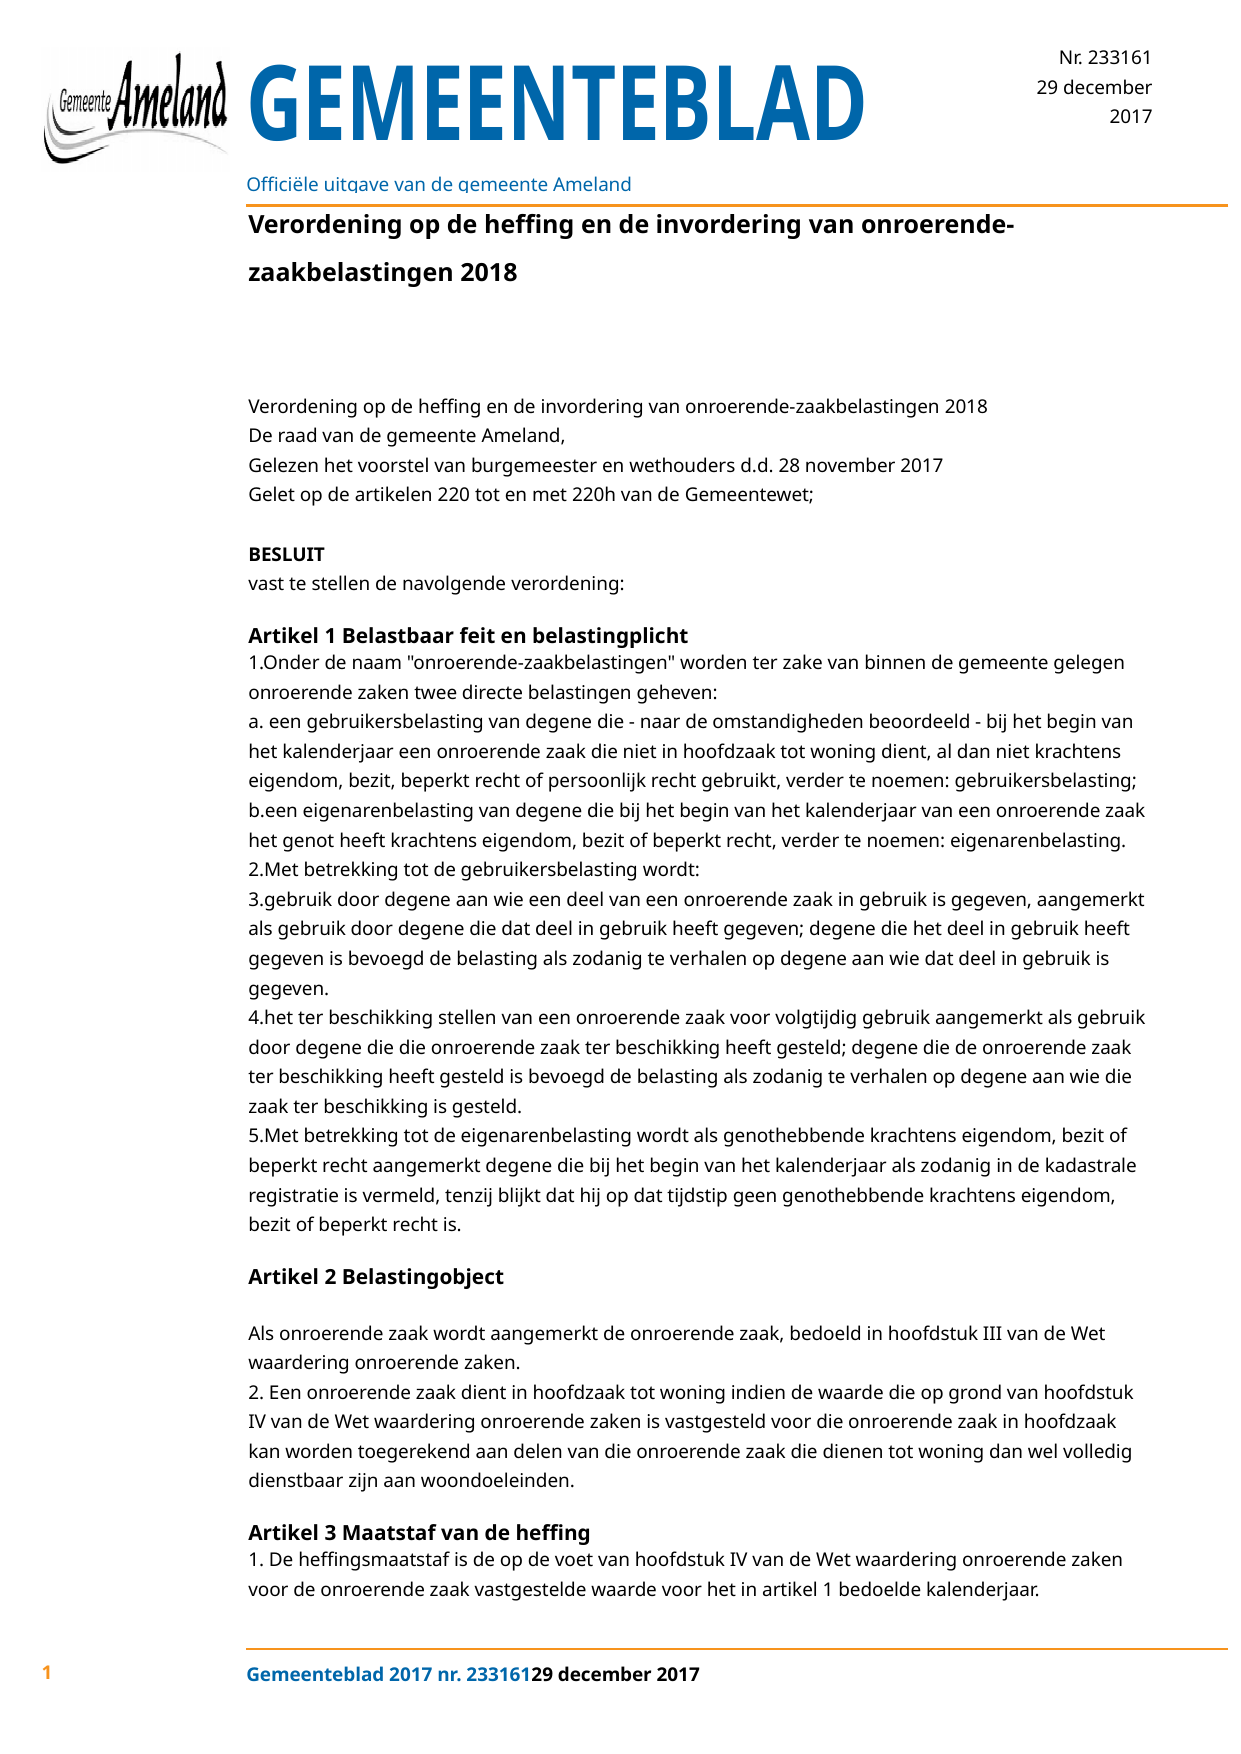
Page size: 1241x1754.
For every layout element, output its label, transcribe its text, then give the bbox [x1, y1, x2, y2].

text b.een eigenarenbelasting van degene die bij het begin van het kalenderjaar van een onroerende zaak het genot heeft krachtens eigendom, bezit of beperkt recht, verder te noemen: eigenarenbelasting. [248, 797, 1152, 852]
text 4.het ter beschikking stellen van een onroerende zaak voor volgtijdig gebruik aangemerkt als gebruik door degene die die onroerende zaak ter beschikking heeft gesteld; degene die de onroerende zaak ter beschikking heeft gesteld is bevoegd de belasting als zodanig te verhalen op degene aan wie die zaak ter beschikking is gesteld. [248, 1004, 1152, 1119]
text Artikel 1 Belastbaar feit en belastingplicht [248, 621, 1152, 649]
text Gelet op de artikelen 220 tot en met 220h van de Gemeentewet; [248, 482, 1152, 507]
text 2. Een onroerende zaak dient in hoofdzaak tot woning indien de waarde die op grond van hoofdstuk IV van de Wet waardering onroerende zaken is vastgesteld voor die onroerende zaak in hoofdzaak kan worden toegerekend aan delen van die onroerende zaak die dienen tot woning dan wel volledig dienstbaar zijn aan woondoeleinden. [248, 1379, 1152, 1493]
picture [41, 47, 231, 172]
text 1.Onder de naam "onroerende-zaakbelastingen" worden ter zake van binnen de gemeente gelegen onroerende zaken twee directe belastingen geheven: [248, 649, 1152, 704]
text Verordening op de heffing en de invordering van onroerende-zaakbelastingen 2018 [248, 207, 1152, 288]
text Als onroerende zaak wordt aangemerkt de onroerende zaak, bedoeld in hoofdstuk III van de Wet waardering onroerende zaken. [248, 1320, 1152, 1375]
text a. een gebruikersbelasting van degene die - naar de omstandigheden beoordeeld - bij het begin van het kalenderjaar een onroerende zaak die niet in hoofdzaak tot woning dient, al dan niet krachtens eigendom, bezit, beperkt recht of persoonlijk recht gebruikt, verder te noemen: gebruikersbelasting; [248, 708, 1152, 793]
text Gelezen het voorstel van burgemeester en wethouders d.d. 28 november 2017 [248, 452, 1152, 478]
text 1. De heffingsmaatstaf is de op de voet van hoofdstuk IV van de Wet waardering onroerende zaken voor de onroerende zaak vastgestelde waarde voor het in artikel 1 bedoelde kalenderjaar. [248, 1547, 1152, 1602]
text Artikel 2 Belastingobject [248, 1262, 1152, 1290]
text De raad van de gemeente Ameland, [248, 422, 1152, 448]
text 3.gebruik door degene aan wie een deel van een onroerende zaak in gebruik is gegeven, aangemerkt als gebruik door degene die dat deel in gebruik heeft gegeven; degene die het deel in gebruik heeft gegeven is bevoegd de belasting als zodanig te verhalen op degene aan wie dat deel in gebruik is gegeven. [248, 886, 1152, 1000]
text 5.Met betrekking tot de eigenarenbelasting wordt als genothebbende krachtens eigendom, bezit of beperkt recht aangemerkt degene die bij het begin van het kalenderjaar als zodanig in de kadastrale registratie is vermeld, tenzij blijkt dat hij op dat tijdstip geen genothebbende krachtens eigendom, bezit of beperkt recht is. [248, 1123, 1152, 1237]
text Verordening op de heffing en de invordering van onroerende-zaakbelastingen 2018 [248, 393, 1152, 419]
text vast te stellen de navolgende verordening: [248, 570, 1152, 596]
text 2.Met betrekking tot de gebruikersbelasting wordt: [248, 856, 1152, 882]
text BESLUIT [248, 541, 1152, 567]
text Artikel 3 Maatstaf van de heffing [248, 1518, 1152, 1547]
